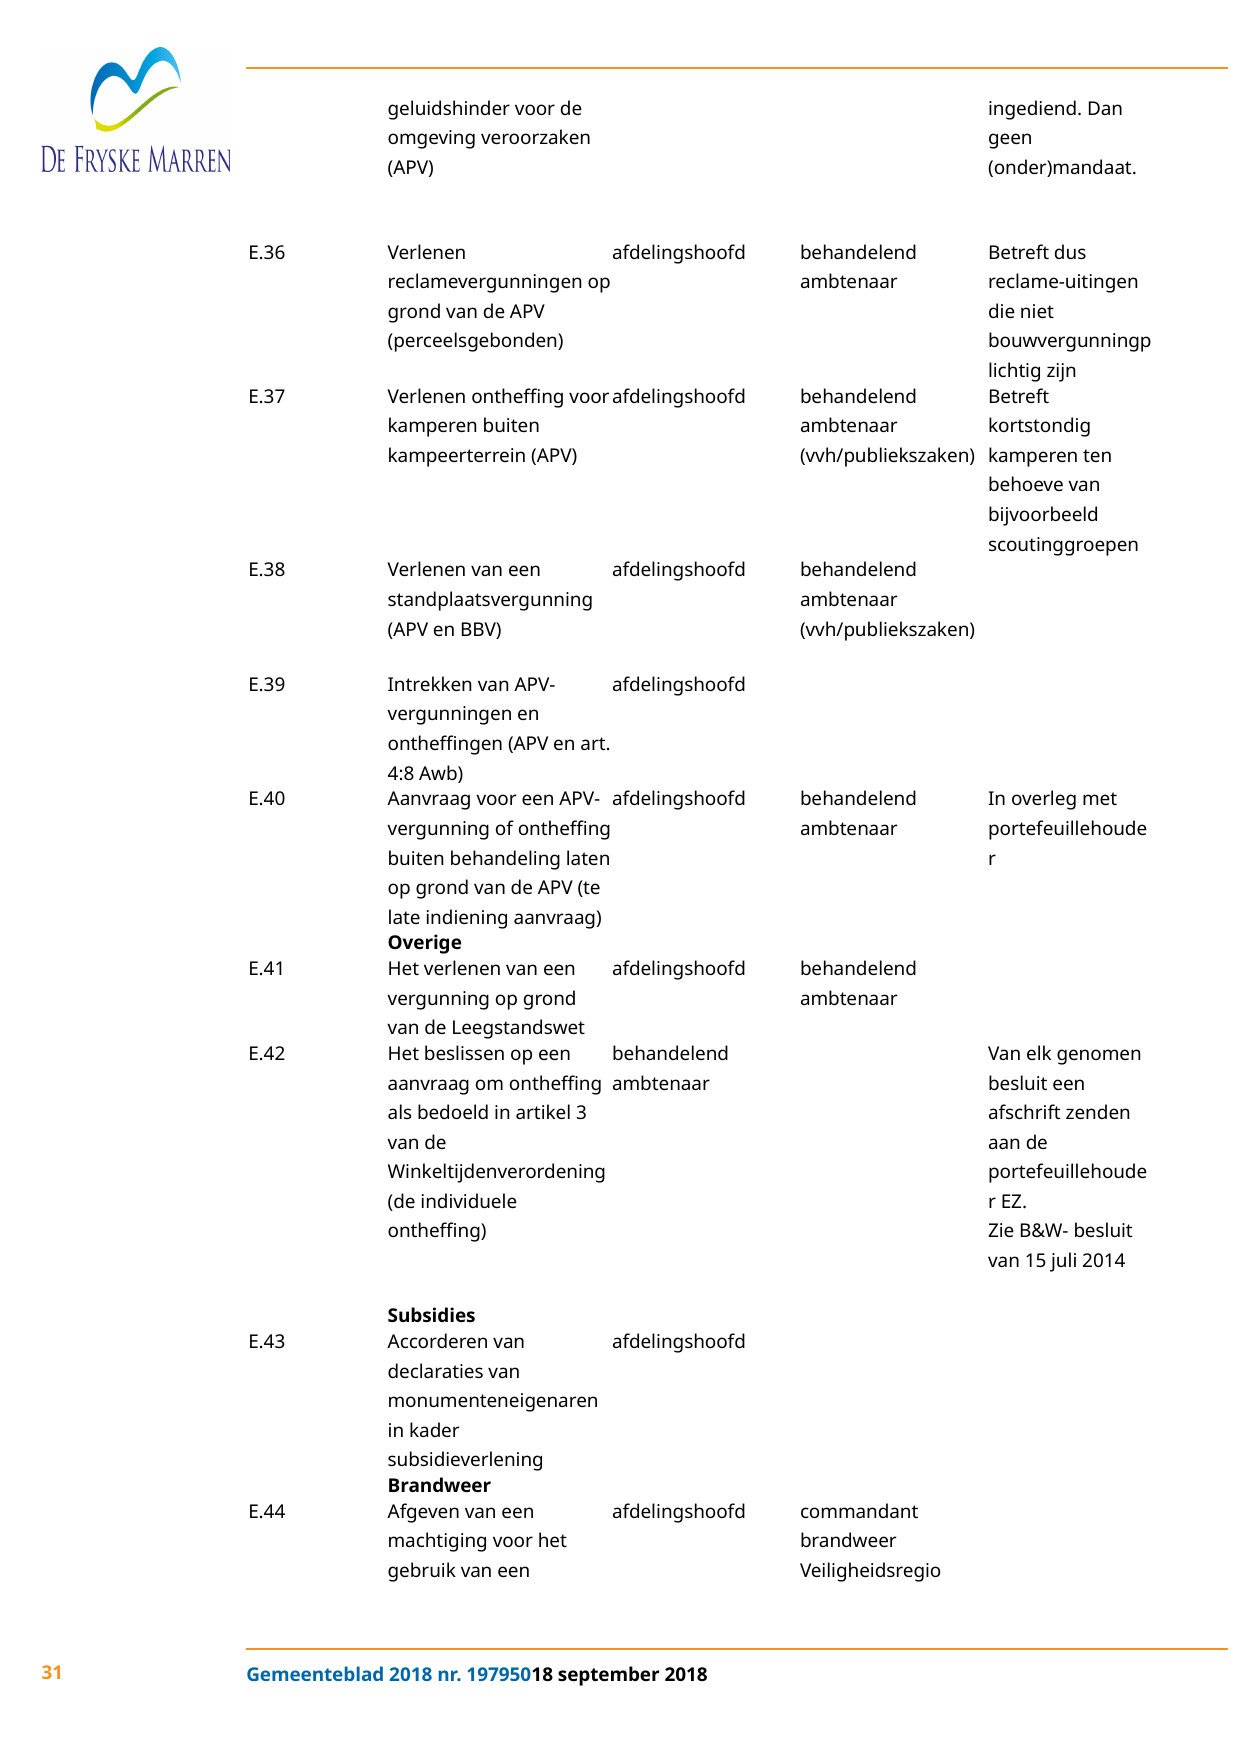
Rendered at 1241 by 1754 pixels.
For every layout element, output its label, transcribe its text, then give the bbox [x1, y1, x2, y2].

table_cell behandelend ambtenaar [800, 955, 988, 1040]
table_cell afdelingshoofd [612, 1498, 800, 1583]
picture [41, 47, 231, 172]
table_cell [612, 1473, 800, 1498]
table_cell [988, 1473, 1152, 1498]
table_cell afdelingshoofd [612, 1328, 800, 1472]
table_cell [612, 930, 800, 955]
table_cell [988, 1303, 1152, 1328]
table_cell behandelend ambtenaar (vvh/publiekszaken) [800, 557, 988, 671]
table_cell [248, 1303, 387, 1328]
table_cell In overleg met portefeuillehouder [988, 786, 1152, 929]
table_cell ingediend. Dan geen (onder)mandaat. [988, 95, 1152, 239]
table_cell [800, 1328, 988, 1472]
table_cell E.38 [248, 557, 387, 671]
table_cell afdelingshoofd [612, 786, 800, 929]
table_cell Afgeven van een machtiging voor het gebruik van een [388, 1498, 612, 1583]
table_cell [800, 1303, 988, 1328]
table_cell [612, 1303, 800, 1328]
table_cell [612, 95, 800, 239]
table_cell [988, 671, 1152, 786]
table_cell geluidshinder voor de omgeving veroorzaken (APV) [388, 95, 612, 239]
table_cell afdelingshoofd [612, 239, 800, 383]
table_cell [800, 1040, 988, 1303]
table_cell [248, 95, 387, 239]
table_cell [988, 955, 1152, 1040]
table_cell [800, 1473, 988, 1498]
table_cell E.39 [248, 671, 387, 786]
table_cell [800, 671, 988, 786]
table_cell [988, 930, 1152, 955]
table_cell Betreft kortstondig kamperen ten behoeve van bijvoorbeeld scoutinggroepen [988, 383, 1152, 557]
table_cell behandelend ambtenaar [612, 1040, 800, 1303]
table_cell afdelingshoofd [612, 557, 800, 671]
table_cell behandelend ambtenaar [800, 786, 988, 929]
table_cell [988, 557, 1152, 671]
table_cell Subsidies [388, 1303, 612, 1328]
table_cell Het beslissen op een aanvraag om ontheffing als bedoeld in artikel 3 van de Winkeltijdenverordening (de individuele ontheffing) [388, 1040, 612, 1303]
table_cell [800, 95, 988, 239]
table_cell [988, 1498, 1152, 1583]
table_cell E.41 [248, 955, 387, 1040]
table_cell Overige [388, 930, 612, 955]
table_cell Verlenen reclamevergunningen op grond van de APV (perceelsgebonden) [388, 239, 612, 383]
table_cell E.44 [248, 1498, 387, 1583]
table_cell [800, 930, 988, 955]
table_cell behandelend ambtenaar (vvh/publiekszaken) [800, 383, 988, 557]
table_cell afdelingshoofd [612, 955, 800, 1040]
table_cell Intrekken van APV-vergunningen en ontheffingen (APV en art. 4:8 Awb) [388, 671, 612, 786]
table_cell E.40 [248, 786, 387, 929]
table_cell Brandweer [388, 1473, 612, 1498]
table_cell Accorderen van declaraties van monumenteneigenaren in kader subsidieverlening [388, 1328, 612, 1472]
table_cell [248, 1473, 387, 1498]
table_cell [988, 1328, 1152, 1472]
table_cell afdelingshoofd [612, 671, 800, 786]
table_cell Betreft dus reclame-uitingen die niet bouwvergunningplichtig zijn [988, 239, 1152, 383]
table_cell Het verlenen van een vergunning op grond van de Leegstandswet [388, 955, 612, 1040]
table_cell [248, 930, 387, 955]
table_cell E.42 [248, 1040, 387, 1303]
table_cell E.37 [248, 383, 387, 557]
table_cell Aanvraag voor een APV-vergunning of ontheffing buiten behandeling laten op grond van de APV (te late indiening aanvraag) [388, 786, 612, 929]
table_cell E.36 [248, 239, 387, 383]
table_cell E.43 [248, 1328, 387, 1472]
table_cell commandant brandweer Veiligheidsregio [800, 1498, 988, 1583]
table_cell Verlenen van een standplaatsvergunning (APV en BBV) [388, 557, 612, 671]
table_cell afdelingshoofd [612, 383, 800, 557]
table_cell behandelend ambtenaar [800, 239, 988, 383]
table_cell Van elk genomen besluit een afschrift zenden aan de portefeuillehouder EZ. Zie B&W- besluit van 15 juli 2014 [988, 1040, 1152, 1303]
table_cell Verlenen ontheffing voor kamperen buiten kampeerterrein (APV) [388, 383, 612, 557]
